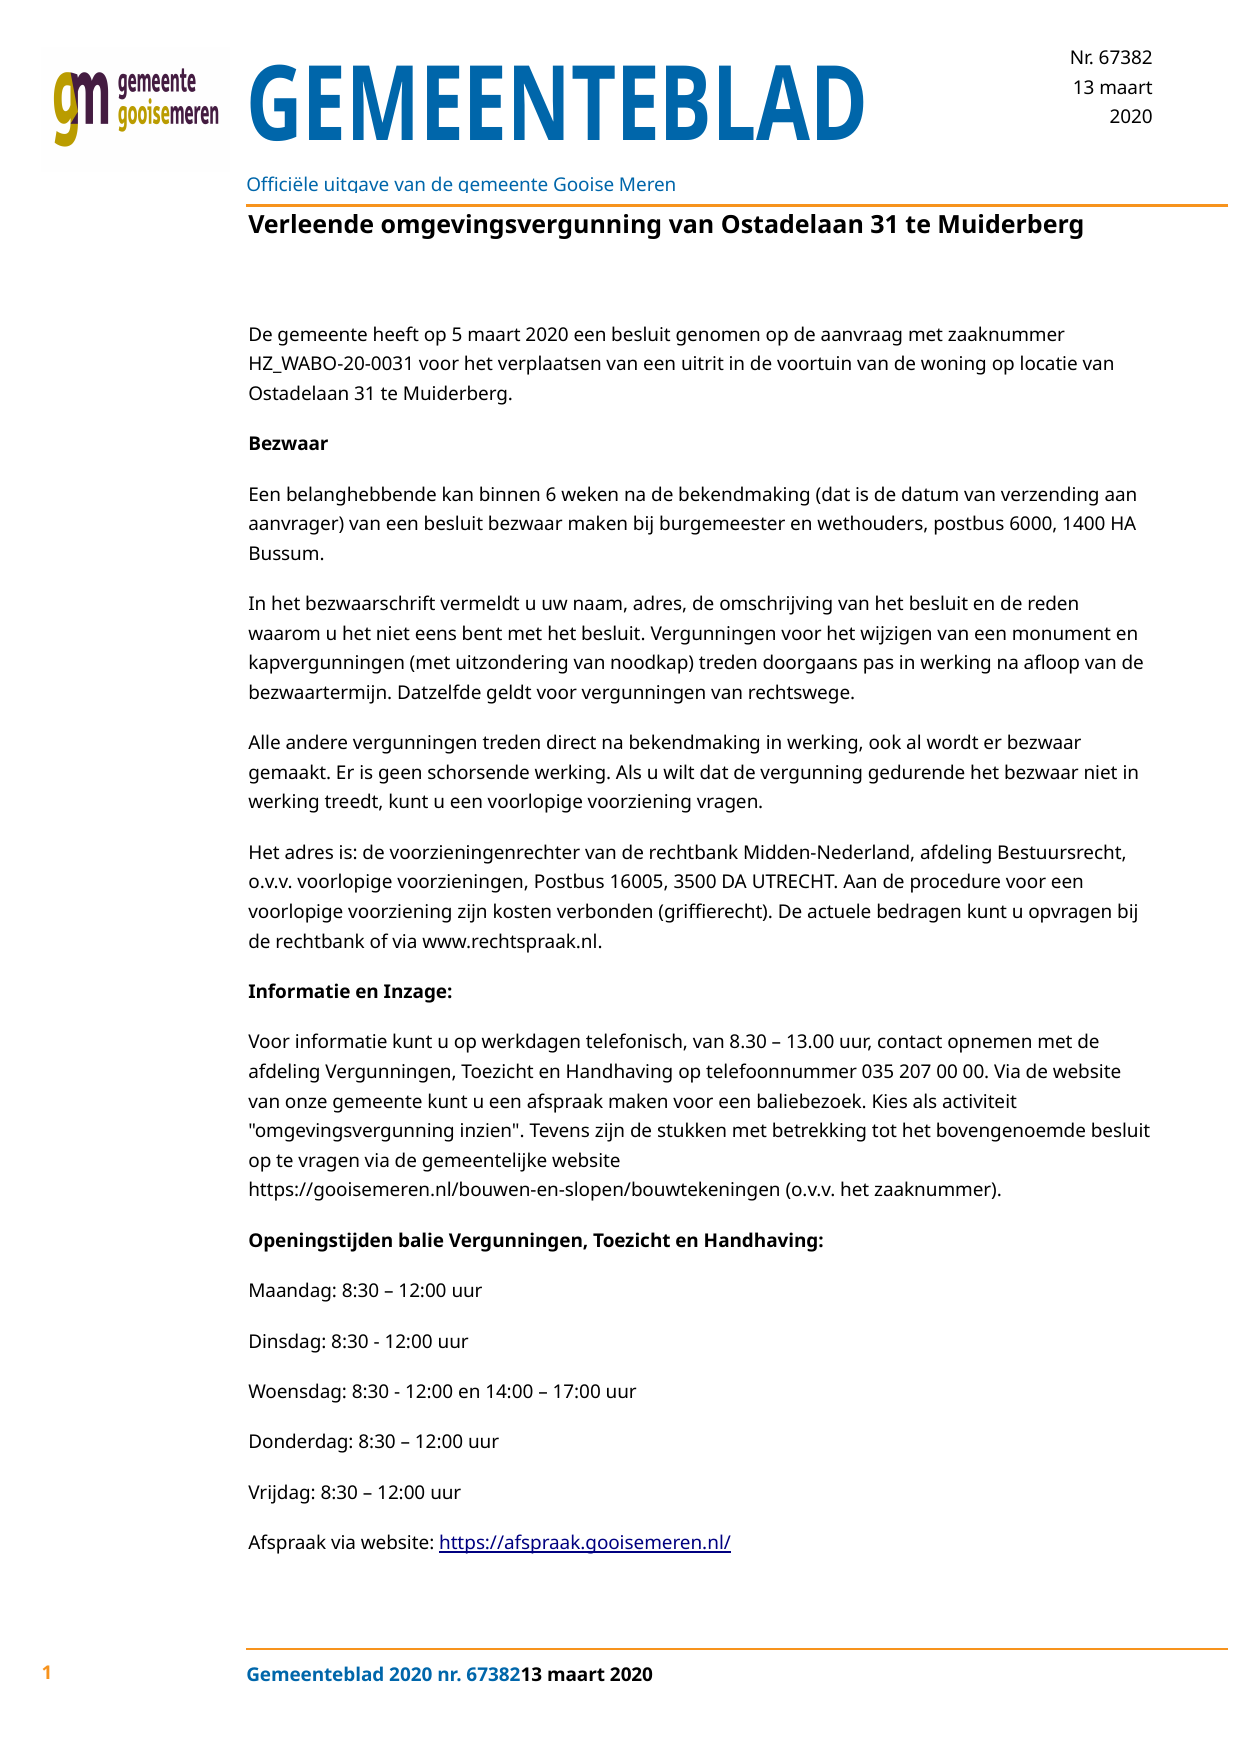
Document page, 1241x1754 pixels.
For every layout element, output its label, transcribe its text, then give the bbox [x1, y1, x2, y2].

text Afspraak via website: https://afspraak.gooisemeren.nl/ [248, 1529, 1152, 1555]
text Dinsdag: 8:30 - 12:00 uur [248, 1328, 1152, 1353]
text Woensdag: 8:30 - 12:00 en 14:00 – 17:00 uur [248, 1378, 1152, 1404]
text Verleende omgevingsvergunning van Ostadelaan 31 te Muiderberg [248, 207, 1152, 241]
text Openingstijden balie Vergunningen, Toezicht en Handhaving: [248, 1227, 1152, 1253]
text Voor informatie kunt u op werkdagen telefonisch, van 8.30 – 13.00 uur, contact opnemen met de afdeling Vergunningen, Toezicht en Handhaving op telefoonnummer 035 207 00 00. Via de website van onze gemeente kunt u een afspraak maken voor een baliebezoek. Kies als activiteit "omgevingsvergunning inzien". Tevens zijn de stukken met betrekking tot het bovengenoemde besluit op te vragen via de gemeentelijke website https://gooisemeren.nl/bouwen-en-slopen/bouwtekeningen (o.v.v. het zaaknummer). [248, 1029, 1152, 1202]
text Een belanghebbende kan binnen 6 weken na de bekendmaking (dat is de datum van verzending aan aanvrager) van een besluit bezwaar maken bij burgemeester en wethouders, postbus 6000, 1400 HA Bussum. [248, 481, 1152, 566]
text Informatie en Inzage: [248, 978, 1152, 1004]
text In het bezwaarschrift vermeldt u uw naam, adres, de omschrijving van het besluit en de reden waarom u het niet eens bent met het besluit. Vergunningen voor het wijzigen van een monument en kapvergunningen (met uitzondering van noodkap) treden doorgaans pas in werking na afloop van de bezwaartermijn. Datzelfde geldt voor vergunningen van rechtswege. [248, 590, 1152, 705]
text Maandag: 8:30 – 12:00 uur [248, 1277, 1152, 1303]
text Alle andere vergunningen treden direct na bekendmaking in werking, ook al wordt er bezwaar gemaakt. Er is geen schorsende werking. Als u wilt dat de vergunning gedurende het bezwaar niet in werking treedt, kunt u een voorlopige voorziening vragen. [248, 729, 1152, 814]
text Vrijdag: 8:30 – 12:00 uur [248, 1479, 1152, 1505]
text Bezwaar [248, 430, 1152, 456]
text De gemeente heeft op 5 maart 2020 een besluit genomen op de aanvraag met zaaknummer HZ_WABO-20-0031 voor het verplaatsen van een uitrit in de voortuin van de woning op locatie van Ostadelaan 31 te Muiderberg. [248, 321, 1152, 406]
picture [41, 47, 231, 172]
text Het adres is: de voorzieningenrechter van de rechtbank Midden-Nederland, afdeling Bestuursrecht, o.v.v. voorlopige voorzieningen, Postbus 16005, 3500 DA UTRECHT. Aan de procedure voor een voorlopige voorziening zijn kosten verbonden (griffierecht). De actuele bedragen kunt u opvragen bij de rechtbank of via www.rechtspraak.nl. [248, 839, 1152, 953]
text Donderdag: 8:30 – 12:00 uur [248, 1429, 1152, 1454]
